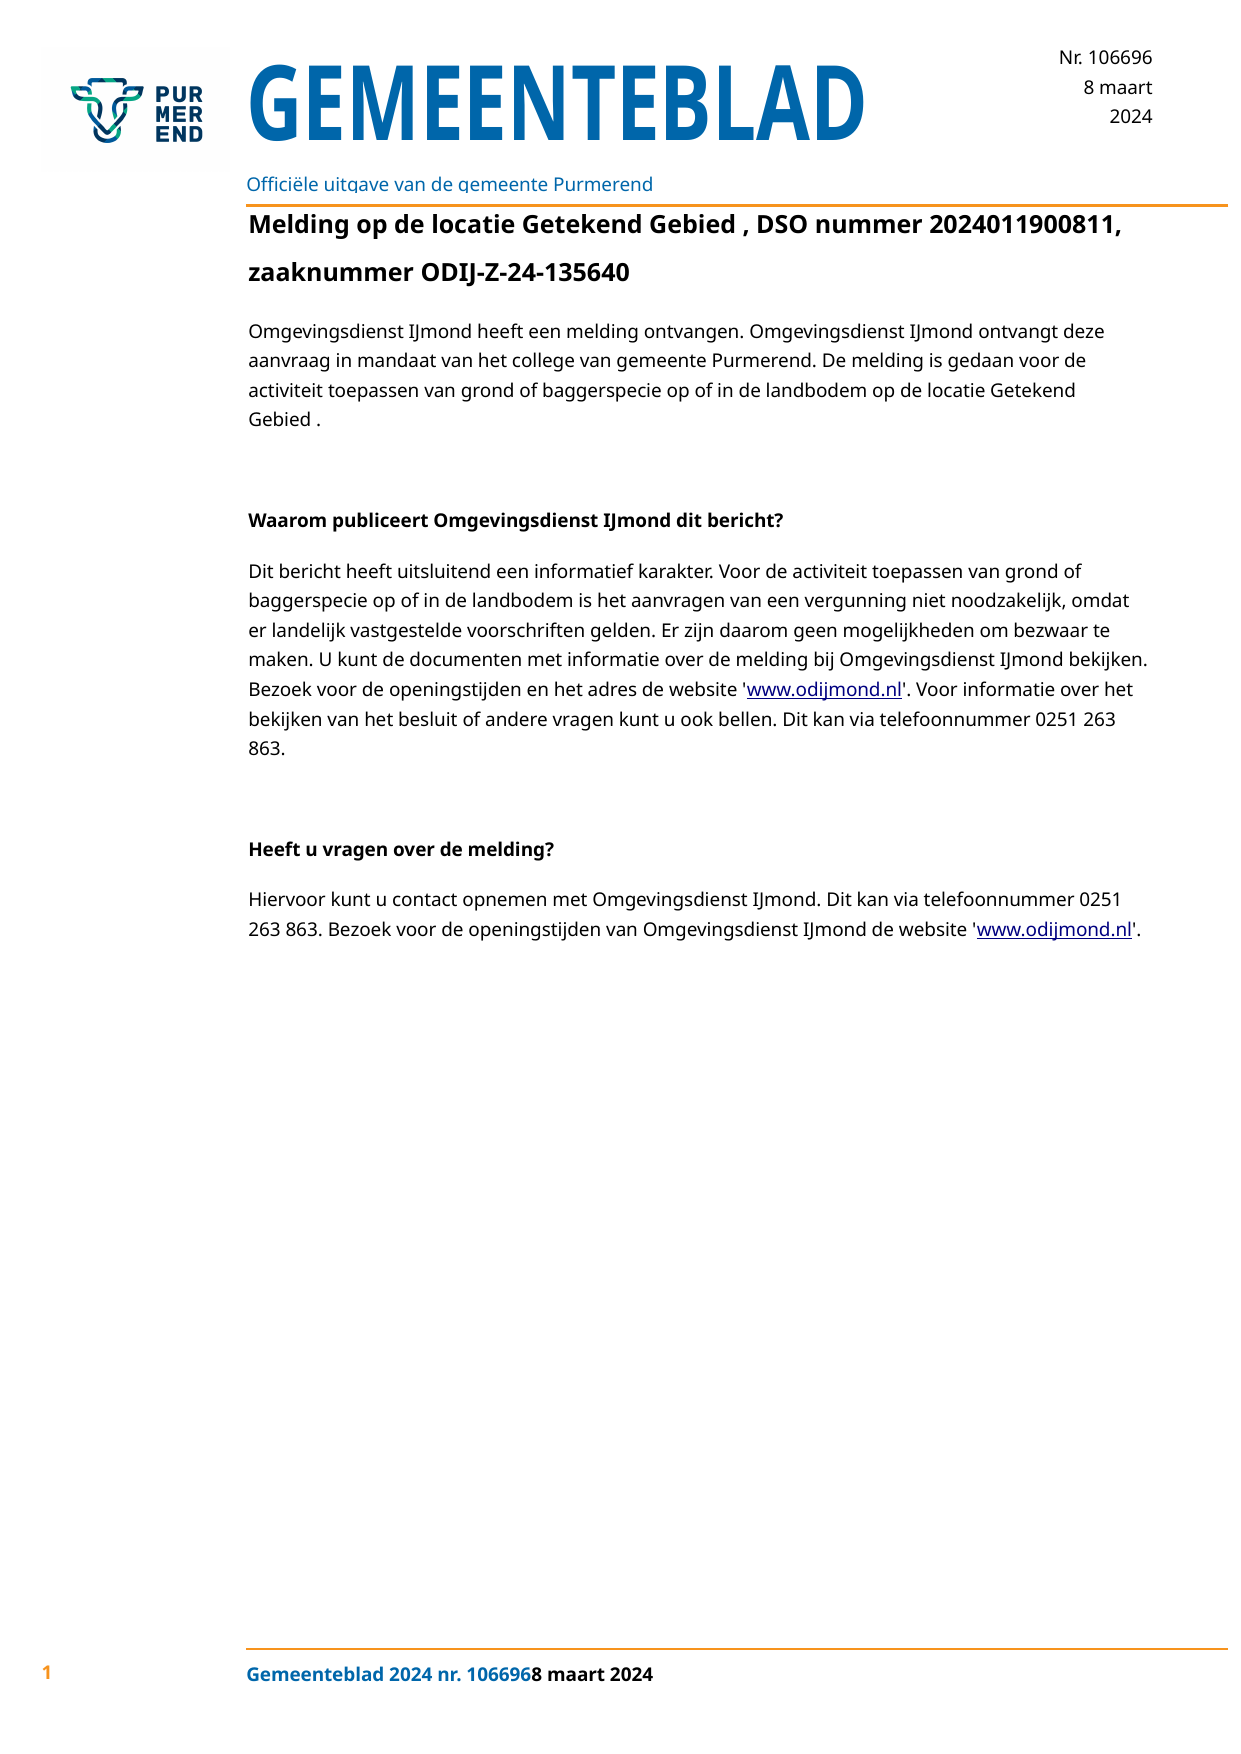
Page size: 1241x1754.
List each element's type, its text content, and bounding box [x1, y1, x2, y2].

text Melding op de locatie Getekend Gebied , DSO nummer 2024011900811, zaaknummer ODIJ-Z-24-135640 [248, 207, 1152, 288]
text Omgevingsdienst IJmond heeft een melding ontvangen. Omgevingsdienst IJmond ontvangt deze aanvraag in mandaat van het college van gemeente Purmerend. De melding is gedaan voor de activiteit toepassen van grond of baggerspecie op of in de landbodem op de locatie Getekend Gebied . [248, 318, 1152, 432]
text Heeft u vragen over de melding? [248, 836, 1152, 862]
text Waarom publiceert Omgevingsdienst IJmond dit bericht? [248, 507, 1152, 533]
text Hiervoor kunt u contact opnemen met Omgevingsdienst IJmond. Dit kan via telefoonnummer 0251 263 863. Bezoek voor de openingstijden van Omgevingsdienst IJmond de website 'www.odijmond.nl'. [248, 887, 1152, 942]
text Dit bericht heeft uitsluitend een informatief karakter. Voor de activiteit toepassen van grond of baggerspecie op of in de landbodem is het aanvragen van een vergunning niet noodzakelijk, omdat er landelijk vastgestelde voorschriften gelden. Er zijn daarom geen mogelijkheden om bezwaar te maken. U kunt de documenten met informatie over de melding bij Omgevingsdienst IJmond bekijken. Bezoek voor de openingstijden en het adres de website 'www.odijmond.nl'. Voor informatie over het bekijken van het besluit of andere vragen kunt u ook bellen. Dit kan via telefoonnummer 0251 263 863. [248, 558, 1152, 761]
picture [41, 47, 231, 172]
